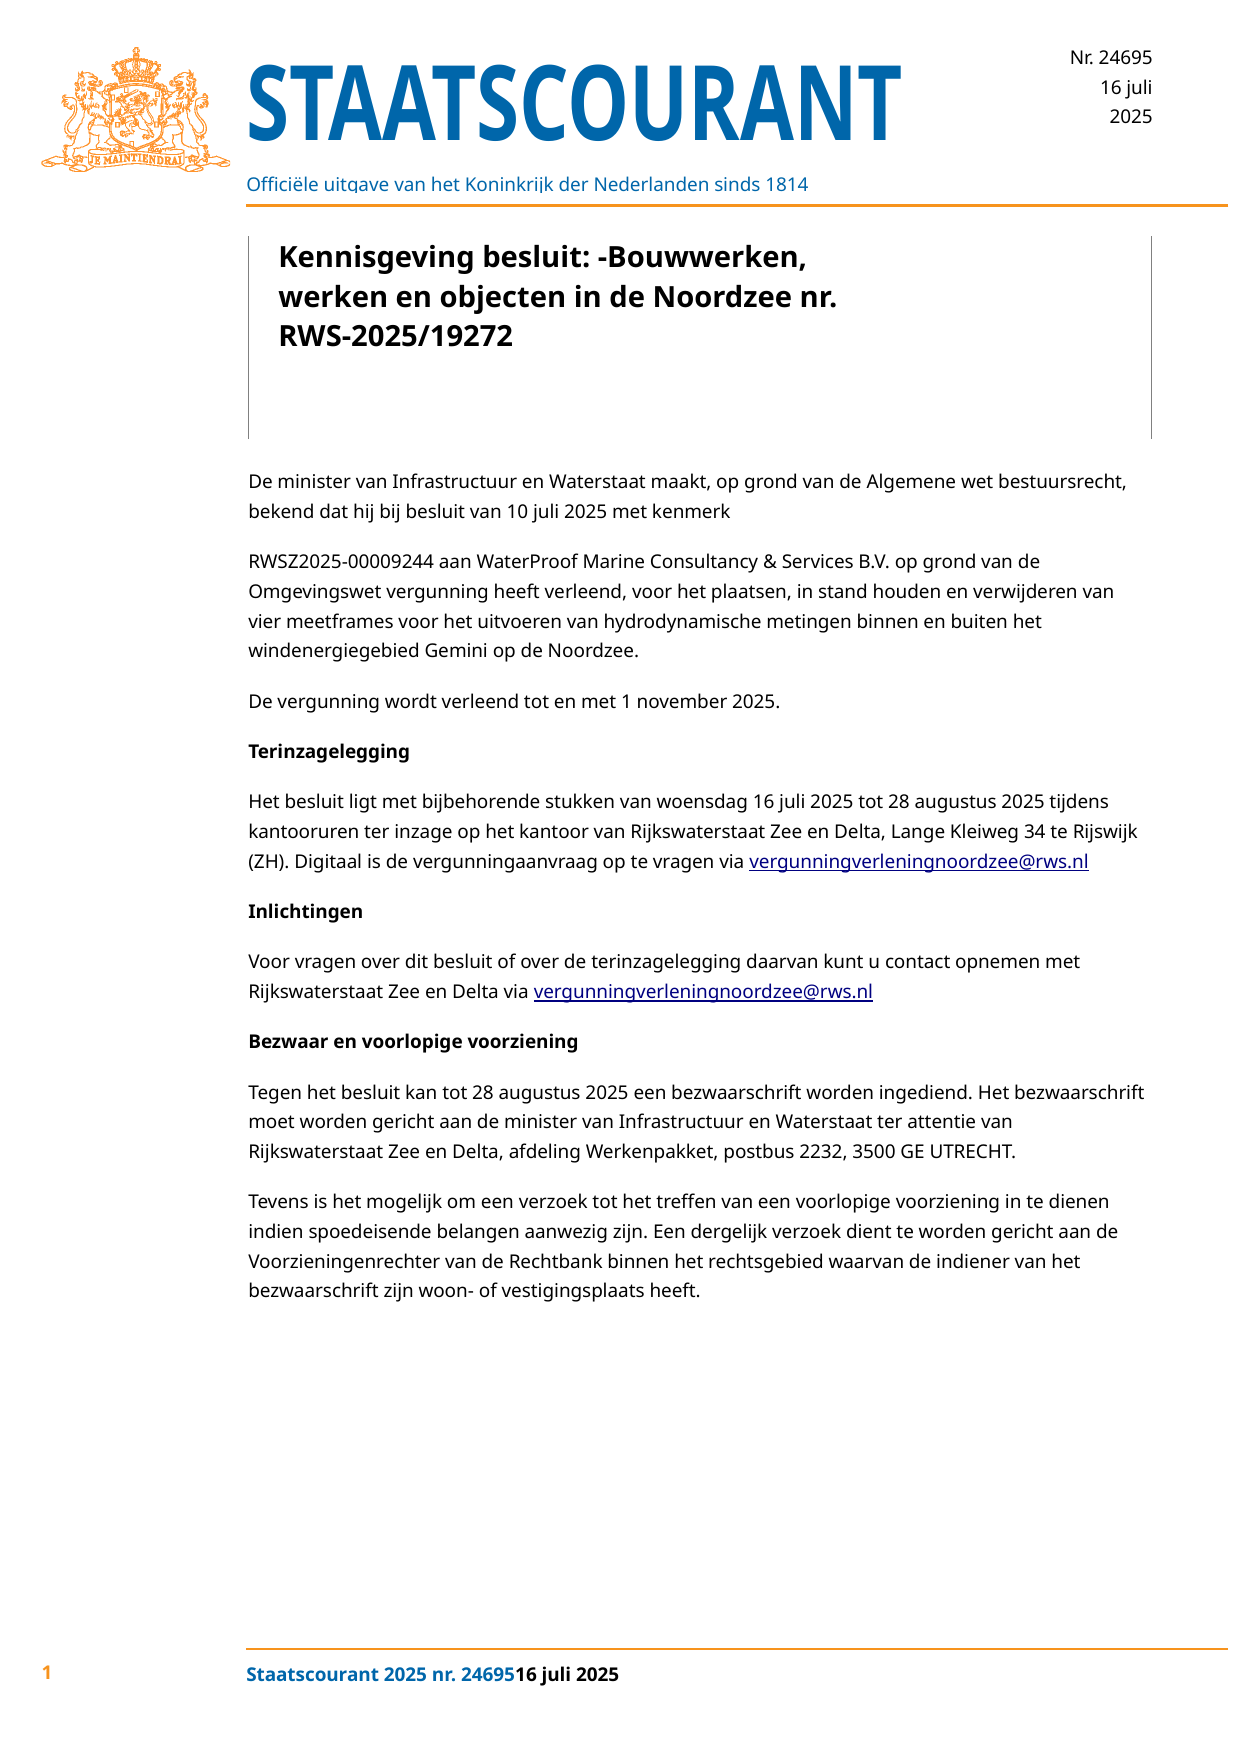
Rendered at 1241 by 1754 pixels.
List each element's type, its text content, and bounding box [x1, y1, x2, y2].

text RWSZ2025-00009244 aan WaterProof Marine Consultancy & Services B.V. op grond van de Omgevingswet vergunning heeft verleend, voor het plaatsen, in stand houden en verwijderen van vier meetframes voor het uitvoeren van hydrodynamische metingen binnen en buiten het windenergiegebied Gemini op de Noordzee. [248, 549, 1152, 663]
picture [41, 47, 231, 172]
text Inlichtingen [248, 898, 1152, 924]
table_header [1090, 236, 1151, 413]
text Bezwaar en voorlopige voorziening [248, 1029, 1152, 1054]
text De vergunning wordt verleend tot en met 1 november 2025. [248, 688, 1152, 713]
text Voor vragen over dit besluit of over de terinzagelegging daarvan kunt u contact opnemen met Rijkswaterstaat Zee en Delta via vergunningverleningnoordzee@rws.nl [248, 949, 1152, 1004]
text De minister van Infrastructuur en Waterstaat maakt, op grond van de Algemene wet bestuursrecht, bekend dat hij bij besluit van 10 juli 2025 met kenmerk [248, 469, 1152, 524]
text Terinzagelegging [248, 738, 1152, 764]
table_header [850, 236, 912, 413]
table_header [850, 414, 1151, 439]
text Het besluit ligt met bijbehorende stukken van woensdag 16 juli 2025 tot 28 augustus 2025 tijdens kantooruren ter inzage op het kantoor van Rijkswaterstaat Zee en Delta, Lange Kleiweg 34 te Rijswijk (ZH). Digitaal is de vergunningaanvraag op te vragen via vergunningverleningnoordzee@rws.nl [248, 789, 1152, 873]
text Tegen het besluit kan tot 28 augustus 2025 een bezwaarschrift worden ingediend. Het bezwaarschrift moet worden gericht aan de minister van Infrastructuur en Waterstaat ter attentie van Rijkswaterstaat Zee en Delta, afdeling Werkenpakket, postbus 2232, 3500 GE UTRECHT. [248, 1079, 1152, 1164]
table_header Kennisgeving besluit: -Bouwwerken, werken en objecten in de Noordzee nr. RWS-2025/19272 [249, 236, 850, 439]
text Tevens is het mogelijk om een verzoek tot het treffen van een voorlopige voorziening in te dienen indien spoedeisende belangen aanwezig zijn. Een dergelijk verzoek dient te worden gericht aan de Voorzieningenrechter van de Rechtbank binnen het rechtsgebied waarvan de indiener van het bezwaarschrift zijn woon- of vestigingsplaats heeft. [248, 1189, 1152, 1303]
picture [912, 236, 1090, 414]
